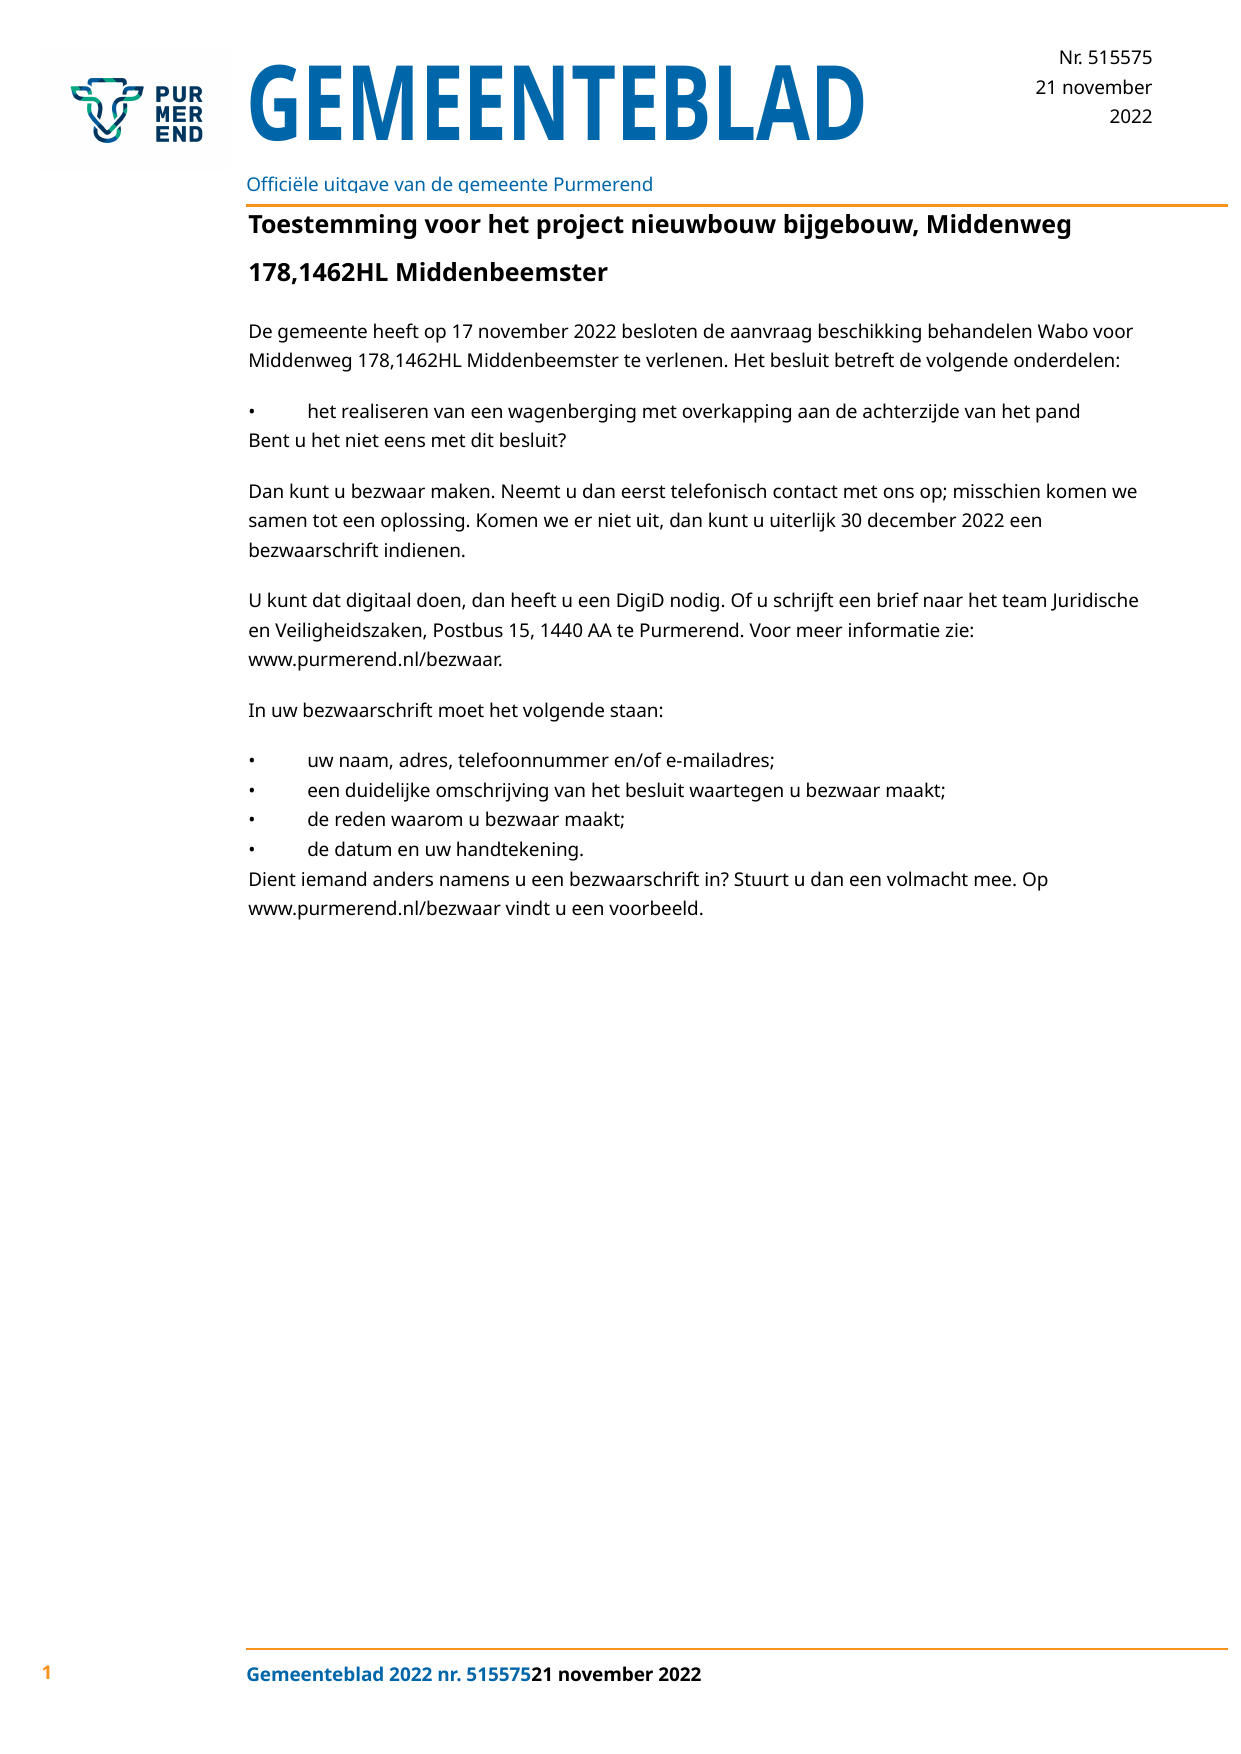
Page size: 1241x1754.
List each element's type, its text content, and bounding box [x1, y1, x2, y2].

text U kunt dat digitaal doen, dan heeft u een DigiD nodig. Of u schrijft een brief naar het team Juridische en Veiligheidszaken, Postbus 15, 1440 AA te Purmerend. Voor meer informatie zie: www.purmerend.nl/bezwaar. [248, 587, 1152, 672]
list een duidelijke omschrijving van het besluit waartegen u bezwaar maakt; [248, 777, 1152, 803]
picture [41, 47, 231, 172]
text De gemeente heeft op 17 november 2022 besloten de aanvraag beschikking behandelen Wabo voor Middenweg 178,1462HL Middenbeemster te verlenen. Het besluit betreft de volgende onderdelen: [248, 318, 1152, 373]
text In uw bezwaarschrift moet het volgende staan: [248, 697, 1152, 723]
list het realiseren van een wagenberging met overkapping aan de achterzijde van het pand [248, 398, 1152, 424]
list de datum en uw handtekening. [248, 836, 1152, 862]
text Dan kunt u bezwaar maken. Neemt u dan eerst telefonisch contact met ons op; misschien komen we samen tot een oplossing. Komen we er niet uit, dan kunt u uiterlijk 30 december 2022 een bezwaarschrift indienen. [248, 478, 1152, 563]
list uw naam, adres, telefoonnummer en/of e-mailadres; [248, 747, 1152, 773]
text Bent u het niet eens met dit besluit? [248, 427, 1152, 453]
list de reden waarom u bezwaar maakt; [248, 807, 1152, 832]
text Dient iemand anders namens u een bezwaarschrift in? Stuurt u dan een volmacht mee. Op www.purmerend.nl/bezwaar vindt u een voorbeeld. [248, 866, 1152, 921]
text Toestemming voor het project nieuwbouw bijgebouw, Middenweg 178,1462HL Middenbeemster [248, 207, 1152, 288]
